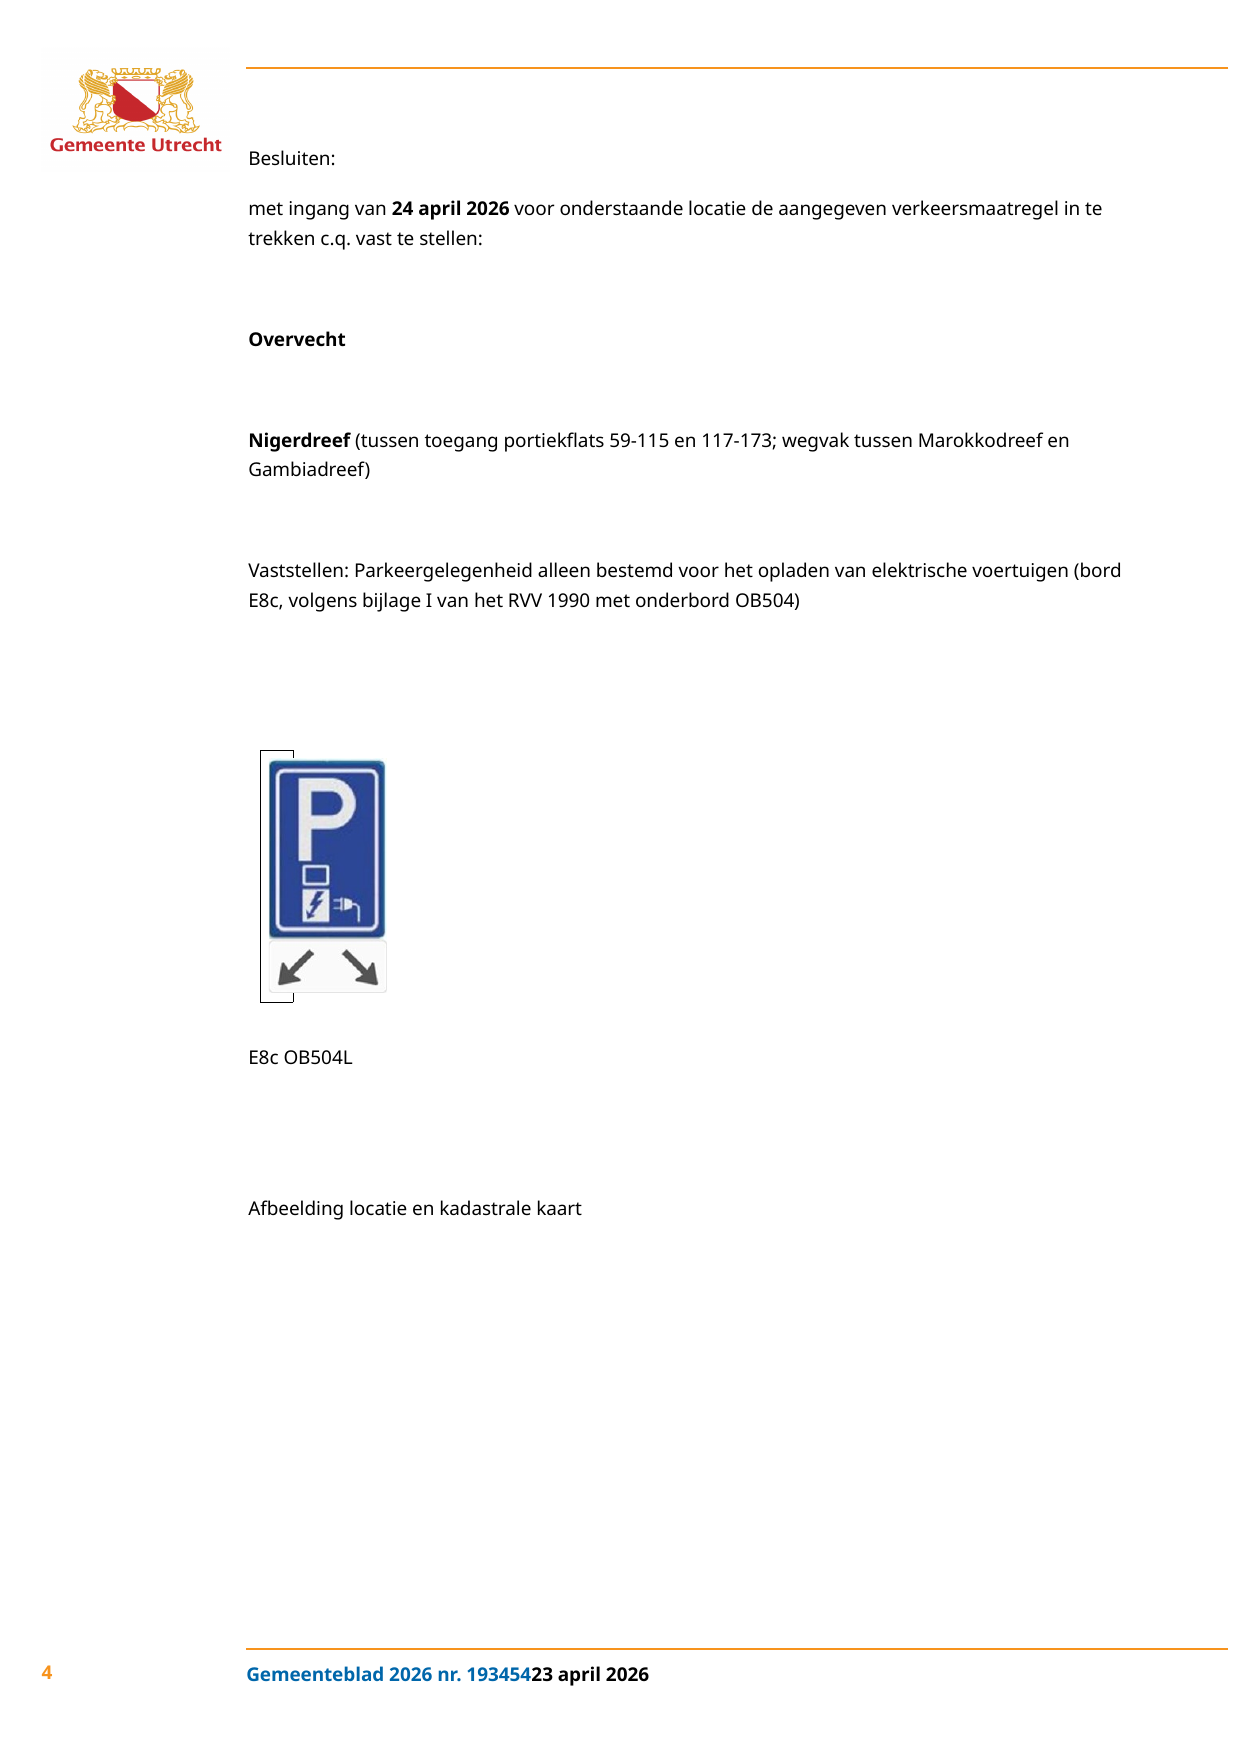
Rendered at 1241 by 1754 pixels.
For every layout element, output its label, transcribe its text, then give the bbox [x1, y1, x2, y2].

picture [268, 758, 387, 993]
text Vaststellen: Parkeergelegenheid alleen bestemd voor het opladen van elektrische voertuigen (bord E8c, volgens bijlage I van het RVV 1990 met onderbord OB504) [248, 557, 1152, 613]
text Overvecht [248, 326, 1152, 352]
text Nigerdreef (tussen toegang portiekflats 59-115 en 117-173; wegvak tussen Marokkodreef en Gambiadreef) [248, 427, 1152, 482]
text Afbeelding locatie en kadastrale kaart [248, 1195, 1152, 1221]
picture [41, 47, 231, 172]
text E8c OB504L [248, 1044, 1152, 1070]
text Besluiten: [248, 145, 1152, 171]
text met ingang van 24 april 2026 voor onderstaande locatie de aangegeven verkeersmaatregel in te trekken c.q. vast te stellen: [248, 196, 1152, 251]
